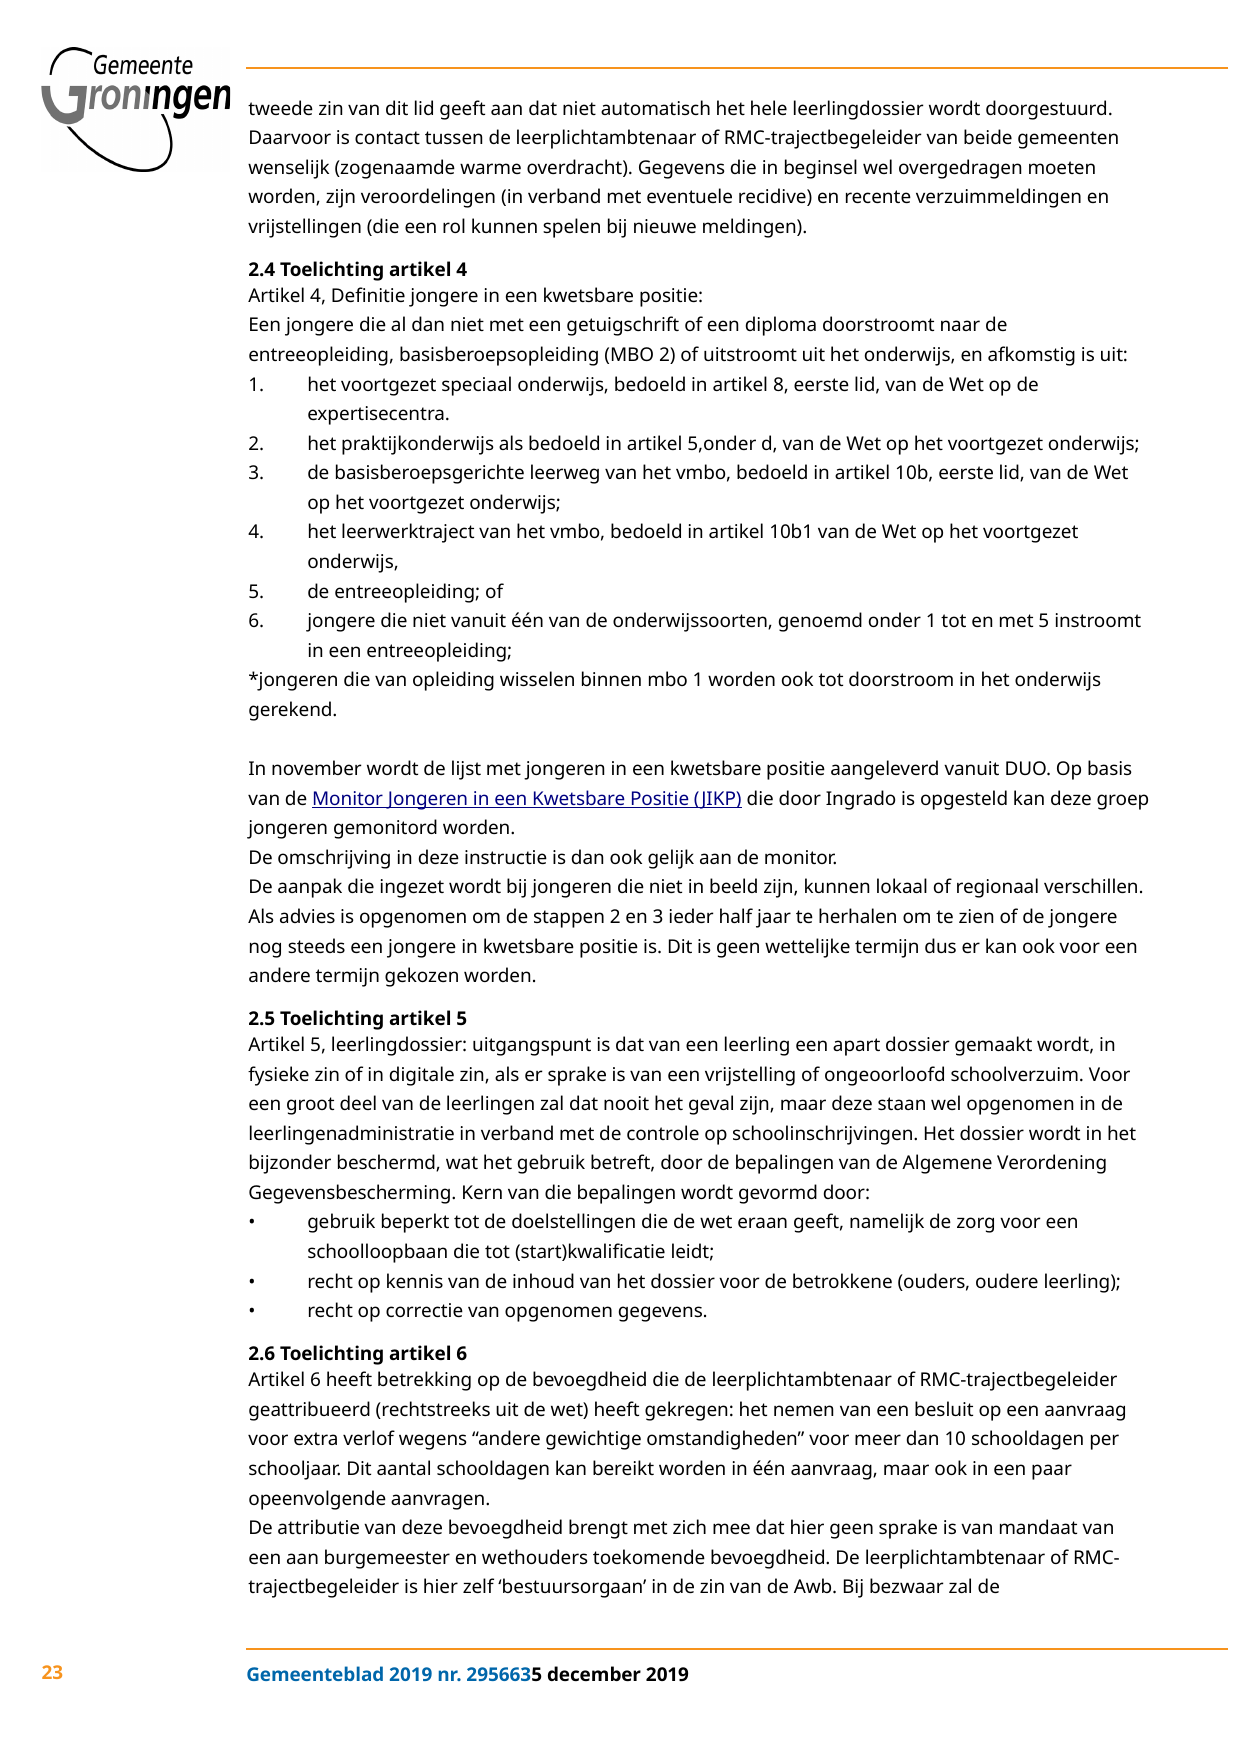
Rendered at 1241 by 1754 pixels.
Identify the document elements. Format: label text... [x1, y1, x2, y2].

list recht op kennis van de inhoud van het dossier voor de betrokkene (ouders, oudere leerling); [248, 1268, 1152, 1294]
text Een jongere die al dan niet met een getuigschrift of een diploma doorstroomt naar de entreeopleiding, basisberoepsopleiding (MBO 2) of uitstroomt uit het onderwijs, en afkomstig is uit: [248, 312, 1152, 367]
text De attributie van deze bevoegdheid brengt met zich mee dat hier geen sprake is van mandaat van een aan burgemeester en wethouders toekomende bevoegdheid. De leerplichtambtenaar of RMC-trajectbegeleider is hier zelf ‘bestuursorgaan’ in de zin van de Awb. Bij bezwaar zal de [248, 1514, 1152, 1599]
text *jongeren die van opleiding wisselen binnen mbo 1 worden ook tot doorstroom in het onderwijs gerekend. [248, 667, 1152, 722]
text Artikel 6 heeft betrekking op de bevoegdheid die de leerplichtambtenaar of RMC-trajectbegeleider geattribueerd (rechtstreeks uit de wet) heeft gekregen: het nemen van een besluit op een aanvraag voor extra verlof wegens “andere gewichtige omstandigheden” voor meer dan 10 schooldagen per schooljaar. Dit aantal schooldagen kan bereikt worden in één aanvraag, maar ook in een paar opeenvolgende aanvragen. [248, 1366, 1152, 1510]
list gebruik beperkt tot de doelstellingen die de wet eraan geeft, namelijk de zorg voor een schoolloopbaan die tot (start)kwalificatie leidt; [248, 1209, 1152, 1264]
text 2.5 Toelichting artikel 5 [248, 1006, 1152, 1031]
text De aanpak die ingezet wordt bij jongeren die niet in beeld zijn, kunnen lokaal of regionaal verschillen. Als advies is opgenomen om de stappen 2 en 3 ieder half jaar te herhalen om te zien of de jongere nog steeds een jongere in kwetsbare positie is. Dit is geen wettelijke termijn dus er kan ook voor een andere termijn gekozen worden. [248, 874, 1152, 988]
text 2.6 Toelichting artikel 6 [248, 1341, 1152, 1366]
list het voortgezet speciaal onderwijs, bedoeld in artikel 8, eerste lid, van de Wet op de expertisecentra. [248, 371, 1152, 426]
list jongere die niet vanuit één van de onderwijssoorten, genoemd onder 1 tot en met 5 instroomt in een entreeopleiding; [248, 607, 1152, 663]
list de basisberoepsgerichte leerweg van het vmbo, bedoeld in artikel 10b, eerste lid, van de Wet op het voortgezet onderwijs; [248, 459, 1152, 515]
list recht op correctie van opgenomen gegevens. [248, 1297, 1152, 1323]
text Artikel 4, Definitie jongere in een kwetsbare positie: [248, 282, 1152, 308]
list het praktijkonderwijs als bedoeld in artikel 5,onder d, van de Wet op het voortgezet onderwijs; [248, 430, 1152, 456]
text In november wordt de lijst met jongeren in een kwetsbare positie aangeleverd vanuit DUO. Op basis van de Monitor Jongeren in een Kwetsbare Positie (JIKP) die door Ingrado is opgesteld kan deze groep jongeren gemonitord worden. [248, 755, 1152, 840]
picture [41, 47, 231, 172]
list het leerwerktraject van het vmbo, bedoeld in artikel 10b1 van de Wet op het voortgezet onderwijs, [248, 519, 1152, 574]
text tweede zin van dit lid geeft aan dat niet automatisch het hele leerlingdossier wordt doorgestuurd. Daarvoor is contact tussen de leerplichtambtenaar of RMC-trajectbegeleider van beide gemeenten wenselijk (zogenaamde warme overdracht). Gegevens die in beginsel wel overgedragen moeten worden, zijn veroordelingen (in verband met eventuele recidive) en recente verzuimmeldingen en vrijstellingen (die een rol kunnen spelen bij nieuwe meldingen). [248, 95, 1152, 239]
text 2.4 Toelichting artikel 4 [248, 256, 1152, 282]
text De omschrijving in deze instructie is dan ook gelijk aan de monitor. [248, 844, 1152, 870]
text Artikel 5, leerlingdossier: uitgangspunt is dat van een leerling een apart dossier gemaakt wordt, in fysieke zin of in digitale zin, als er sprake is van een vrijstelling of ongeoorloofd schoolverzuim. Voor een groot deel van de leerlingen zal dat nooit het geval zijn, maar deze staan wel opgenomen in de leerlingenadministratie in verband met de controle op schoolinschrijvingen. Het dossier wordt in het bijzonder beschermd, wat het gebruik betreft, door de bepalingen van de Algemene Verordening Gegevensbescherming. Kern van die bepalingen wordt gevormd door: [248, 1031, 1152, 1205]
list de entreeopleiding; of [248, 578, 1152, 603]
